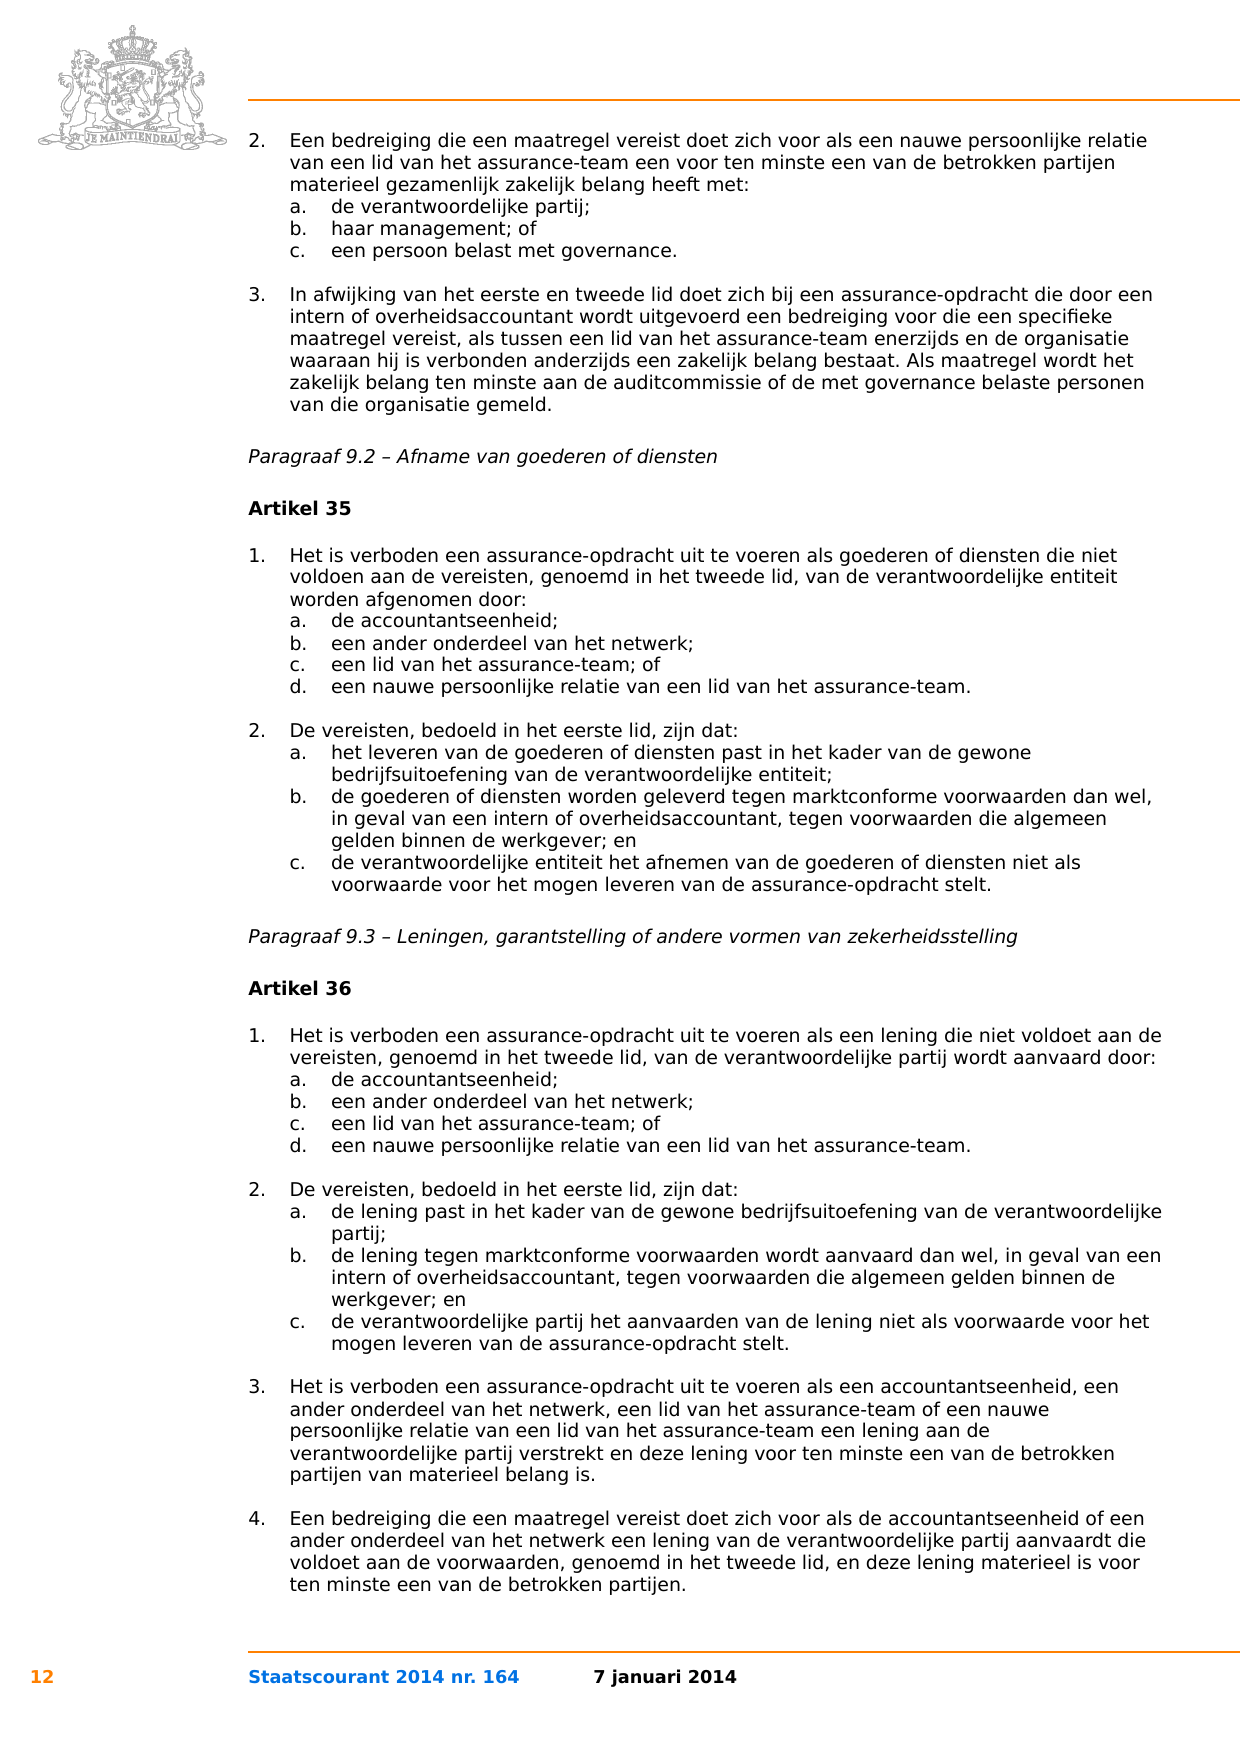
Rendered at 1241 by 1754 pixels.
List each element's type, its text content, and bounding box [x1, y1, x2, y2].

text b. een ander onderdeel van het netwerk; [289, 1091, 1163, 1113]
subtitle Artikel 36 [248, 978, 1163, 1000]
text d. een nauwe persoonlijke relatie van een lid van het assurance-team. [289, 1135, 1163, 1157]
text c. de verantwoordelijke entiteit het afnemen van de goederen of diensten niet als voorwaarde voor het mogen leveren van de assurance-opdracht stelt. [289, 852, 1163, 896]
text 2. De vereisten, bedoeld in het eerste lid, zijn dat: [248, 720, 1163, 742]
text b. de lening tegen marktconforme voorwaarden wordt aanvaard dan wel, in geval van een intern of overheidsaccountant, tegen voorwaarden die algemeen gelden binnen de werkgever; en [289, 1245, 1163, 1311]
text c. een lid van het assurance-team; of [289, 1113, 1163, 1135]
text 1. Het is verboden een assurance-opdracht uit te voeren als een lening die niet voldoet aan de vereisten, genoemd in het tweede lid, van de verantwoordelijke partij wordt aanvaard door: [248, 1025, 1163, 1069]
text 2. De vereisten, bedoeld in het eerste lid, zijn dat: [248, 1179, 1163, 1201]
text 3. In afwijking van het eerste en tweede lid doet zich bij een assurance-opdracht die door een intern of overheidsaccountant wordt uitgevoerd een bedreiging voor die een specifieke maatregel vereist, als tussen een lid van het assurance-team enerzijds en de organisatie waaraan hij is verbonden anderzijds een zakelijk belang bestaat. Als maatregel wordt het zakelijk belang ten minste aan de auditcommissie of de met governance belaste personen van die organisatie gemeld. [248, 284, 1163, 416]
text c. de verantwoordelijke partij het aanvaarden van de lening niet als voorwaarde voor het mogen leveren van de assurance-opdracht stelt. [289, 1311, 1163, 1354]
text a. de accountantseenheid; [289, 1069, 1163, 1091]
text b. haar management; of [289, 218, 1163, 240]
subtitle Artikel 35 [248, 497, 1163, 519]
text a. het leveren van de goederen of diensten past in het kader van de gewone bedrijfsuitoefening van de verantwoordelijke entiteit; [289, 742, 1163, 786]
text 4. Een bedreiging die een maatregel vereist doet zich voor als de accountantseenheid of een ander onderdeel van het netwerk een lening van de verantwoordelijke partij aanvaardt die voldoet aan de voorwaarden, genoemd in het tweede lid, en deze lening materieel is voor ten minste een van de betrokken partijen. [248, 1508, 1163, 1596]
text b. een ander onderdeel van het netwerk; [289, 632, 1163, 654]
text b. de goederen of diensten worden geleverd tegen marktconforme voorwaarden dan wel, in geval van een intern of overheidsaccountant, tegen voorwaarden die algemeen gelden binnen de werkgever; en [289, 786, 1163, 852]
text a. de accountantseenheid; [289, 610, 1163, 632]
text c. een persoon belast met governance. [289, 240, 1163, 262]
text 3. Het is verboden een assurance-opdracht uit te voeren als een accountantseenheid, een ander onderdeel van het netwerk, een lid van het assurance-team of een nauwe persoonlijke relatie van een lid van het assurance-team een lening aan de verantwoordelijke partij verstrekt en deze lening voor ten minste een van de betrokken partijen van materieel belang is. [248, 1376, 1163, 1486]
text 1. Het is verboden een assurance-opdracht uit te voeren als goederen of diensten die niet voldoen aan de vereisten, genoemd in het tweede lid, van de verantwoordelijke entiteit worden afgenomen door: [248, 544, 1163, 610]
text a. de lening past in het kader van de gewone bedrijfsuitoefening van de verantwoordelijke partij; [289, 1201, 1163, 1245]
text c. een lid van het assurance-team; of [289, 654, 1163, 676]
picture [38, 25, 227, 150]
text d. een nauwe persoonlijke relatie van een lid van het assurance-team. [289, 676, 1163, 698]
text 2. Een bedreiging die een maatregel vereist doet zich voor als een nauwe persoonlijke relatie van een lid van het assurance-team een voor ten minste een van de betrokken partijen materieel gezamenlijk zakelijk belang heeft met: [248, 130, 1163, 196]
text a. de verantwoordelijke partij; [289, 196, 1163, 218]
subtitle Paragraaf 9.2 – Afname van goederen of diensten [248, 446, 1163, 467]
subtitle Paragraaf 9.3 – Leningen, garantstelling of andere vormen van zekerheidsstelling [248, 926, 1163, 948]
